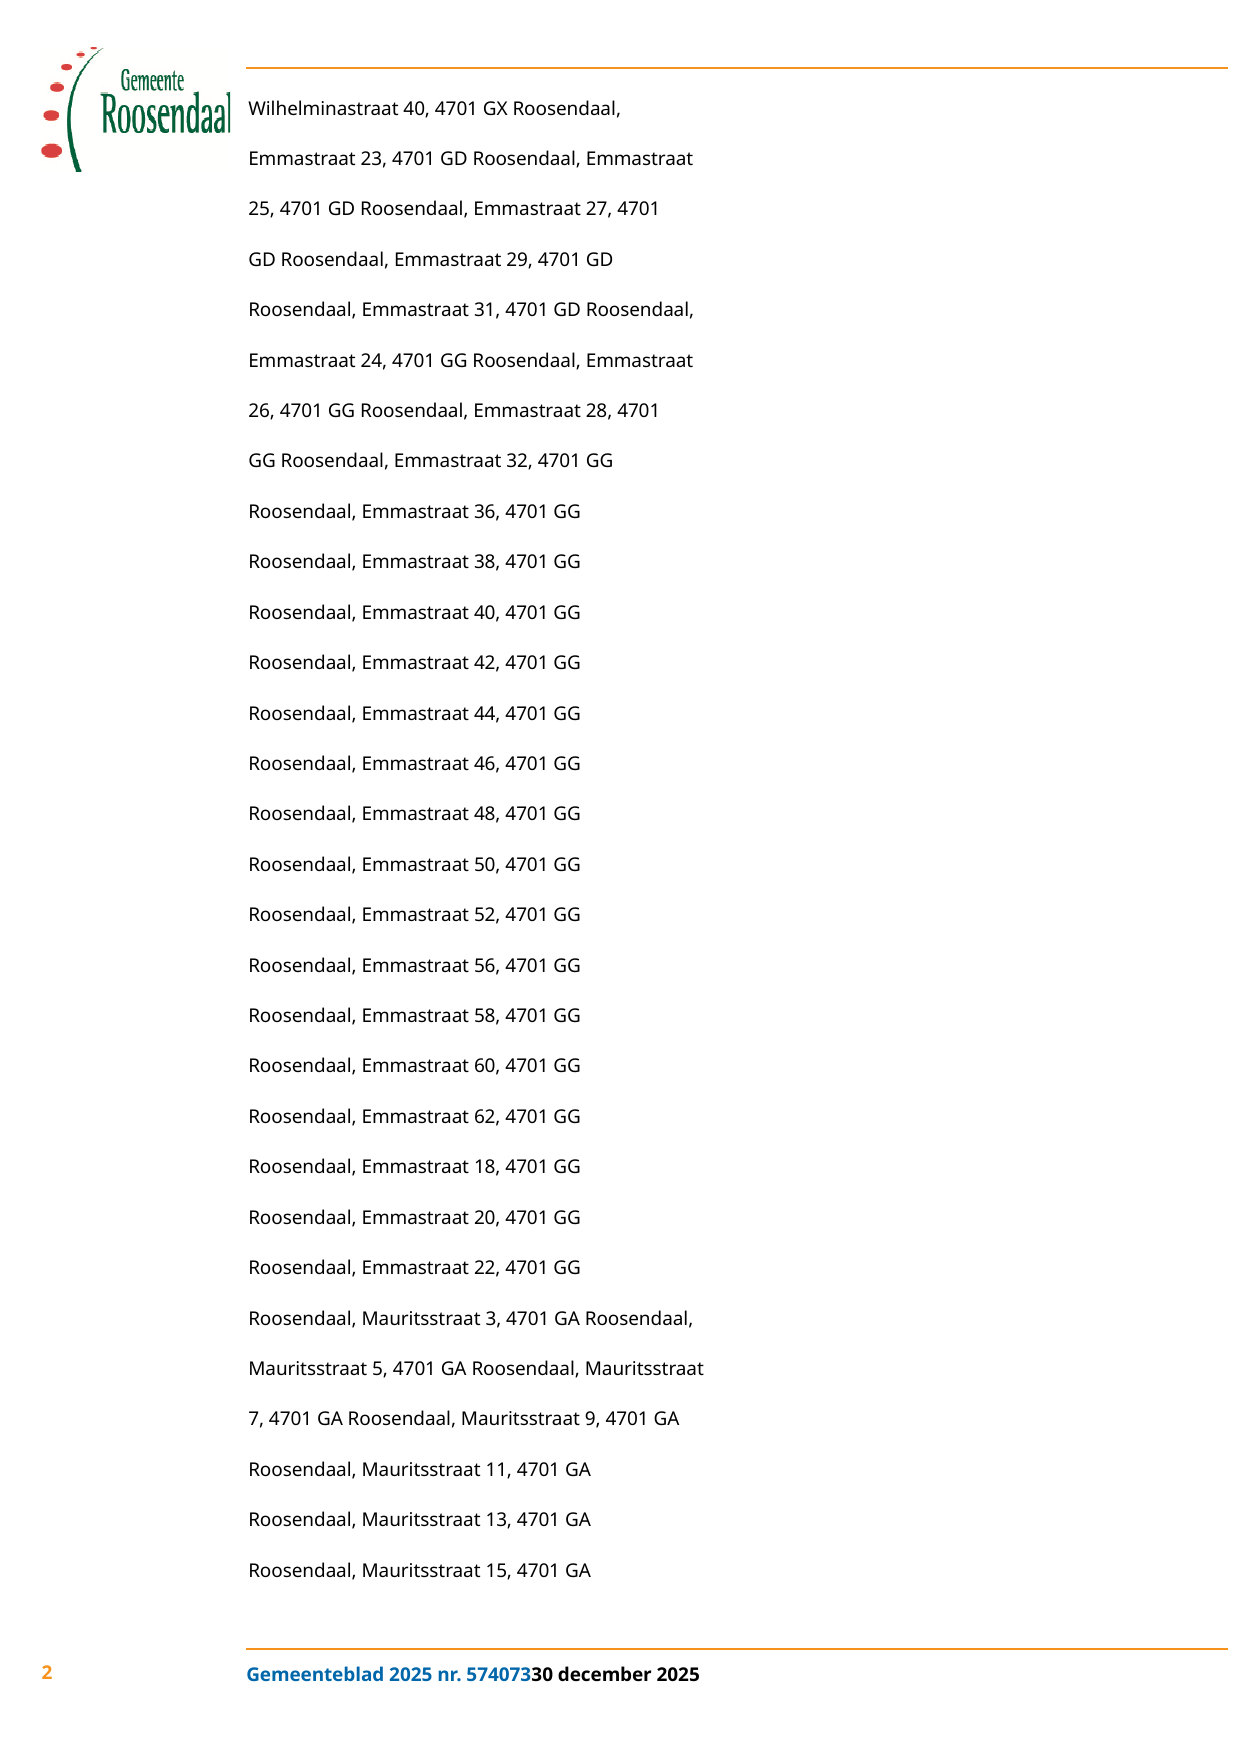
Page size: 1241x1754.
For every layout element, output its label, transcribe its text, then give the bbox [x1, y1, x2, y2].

text Roosendaal, Mauritsstraat 3, 4701 GA Roosendaal, [248, 1305, 1152, 1331]
text Roosendaal, Emmastraat 31, 4701 GD Roosendaal, [248, 296, 1152, 322]
text Roosendaal, Emmastraat 20, 4701 GG [248, 1204, 1152, 1230]
text 25, 4701 GD Roosendaal, Emmastraat 27, 4701 [248, 196, 1152, 221]
text GG Roosendaal, Emmastraat 32, 4701 GG [248, 448, 1152, 473]
text 7, 4701 GA Roosendaal, Mauritsstraat 9, 4701 GA [248, 1406, 1152, 1431]
text Roosendaal, Emmastraat 38, 4701 GG [248, 548, 1152, 574]
text Roosendaal, Emmastraat 48, 4701 GG [248, 801, 1152, 826]
text Roosendaal, Mauritsstraat 11, 4701 GA [248, 1456, 1152, 1482]
text Emmastraat 23, 4701 GD Roosendaal, Emmastraat [248, 145, 1152, 171]
text Roosendaal, Emmastraat 62, 4701 GG [248, 1103, 1152, 1129]
text Roosendaal, Emmastraat 22, 4701 GG [248, 1254, 1152, 1280]
text GD Roosendaal, Emmastraat 29, 4701 GD [248, 246, 1152, 272]
text 26, 4701 GG Roosendaal, Emmastraat 28, 4701 [248, 397, 1152, 423]
text Roosendaal, Emmastraat 40, 4701 GG [248, 599, 1152, 625]
text Roosendaal, Emmastraat 42, 4701 GG [248, 649, 1152, 675]
text Roosendaal, Emmastraat 46, 4701 GG [248, 750, 1152, 776]
text Roosendaal, Mauritsstraat 13, 4701 GA [248, 1506, 1152, 1532]
text Mauritsstraat 5, 4701 GA Roosendaal, Mauritsstraat [248, 1355, 1152, 1381]
text Roosendaal, Emmastraat 58, 4701 GG [248, 1002, 1152, 1028]
picture [41, 47, 231, 172]
text Roosendaal, Emmastraat 60, 4701 GG [248, 1053, 1152, 1078]
text Emmastraat 24, 4701 GG Roosendaal, Emmastraat [248, 347, 1152, 373]
text Wilhelminastraat 40, 4701 GX Roosendaal, [248, 95, 1152, 121]
text Roosendaal, Emmastraat 52, 4701 GG [248, 901, 1152, 927]
text Roosendaal, Mauritsstraat 15, 4701 GA [248, 1557, 1152, 1583]
text Roosendaal, Emmastraat 50, 4701 GG [248, 851, 1152, 877]
text Roosendaal, Emmastraat 18, 4701 GG [248, 1153, 1152, 1179]
text Roosendaal, Emmastraat 56, 4701 GG [248, 952, 1152, 978]
text Roosendaal, Emmastraat 44, 4701 GG [248, 700, 1152, 726]
text Roosendaal, Emmastraat 36, 4701 GG [248, 498, 1152, 524]
